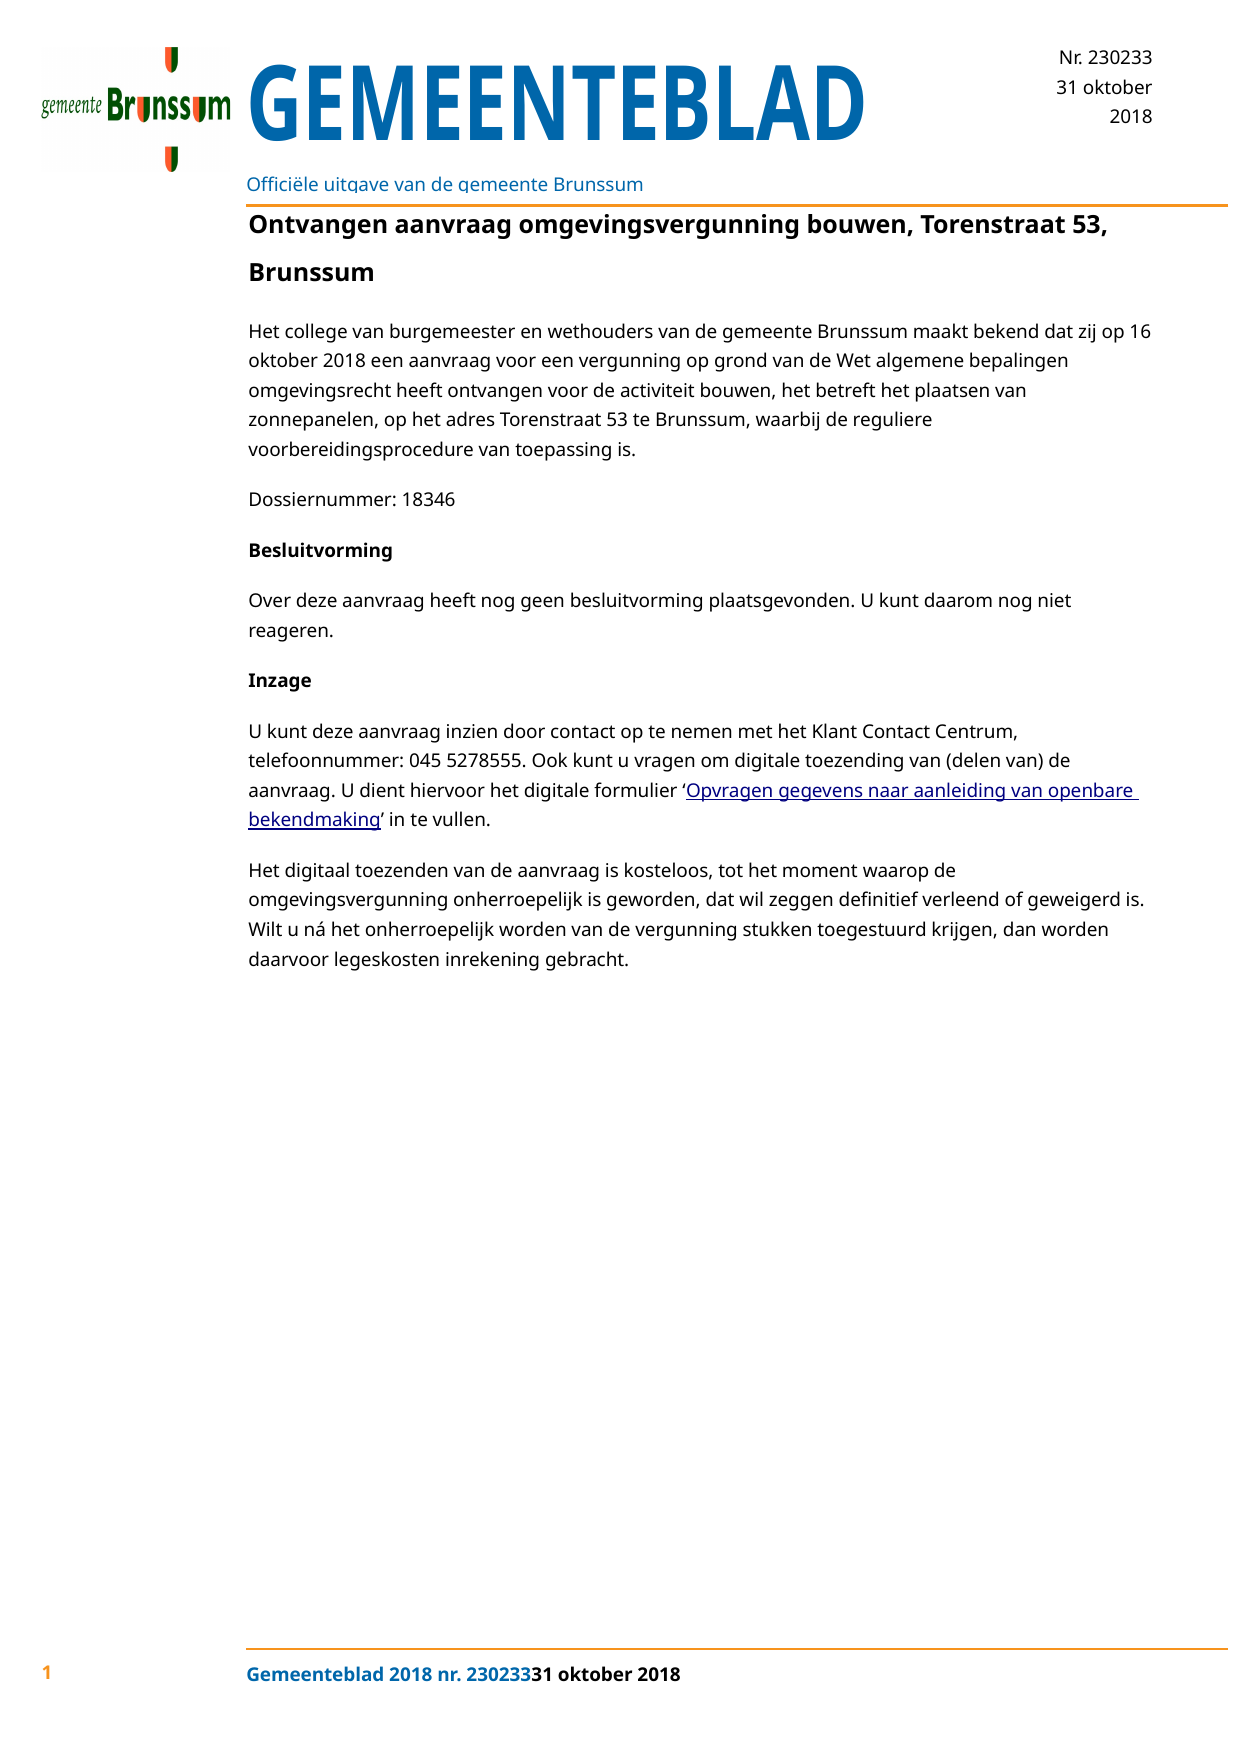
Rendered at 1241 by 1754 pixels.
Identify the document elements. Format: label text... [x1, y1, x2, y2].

text Het digitaal toezenden van de aanvraag is kosteloos, tot het moment waarop de omgevingsvergunning onherroepelijk is geworden, dat wil zeggen definitief verleend of geweigerd is. Wilt u ná het onherroepelijk worden van de vergunning stukken toegestuurd krijgen, dan worden daarvoor legeskosten inrekening gebracht. [248, 857, 1152, 972]
picture [41, 47, 231, 172]
text Inzage [248, 667, 1152, 693]
text Over deze aanvraag heeft nog geen besluitvorming plaatsgevonden. U kunt daarom nog niet reageren. [248, 587, 1152, 643]
text U kunt deze aanvraag inzien door contact op te nemen met het Klant Contact Centrum, telefoonnummer: 045 5278555. Ook kunt u vragen om digitale toezending van (delen van) de aanvraag. U dient hiervoor het digitale formulier ‘Opvragen gegevens naar aanleiding van openbare bekendmaking’ in te vullen. [248, 718, 1152, 832]
text Dossiernummer: 18346 [248, 487, 1152, 512]
text Het college van burgemeester en wethouders van de gemeente Brunssum maakt bekend dat zij op 16 oktober 2018 een aanvraag voor een vergunning op grond van de Wet algemene bepalingen omgevingsrecht heeft ontvangen voor de activiteit bouwen, het betreft het plaatsen van zonnepanelen, op het adres Torenstraat 53 te Brunssum, waarbij de reguliere voorbereidingsprocedure van toepassing is. [248, 318, 1152, 462]
text Besluitvorming [248, 537, 1152, 563]
text Ontvangen aanvraag omgevingsvergunning bouwen, Torenstraat 53, Brunssum [248, 207, 1152, 288]
